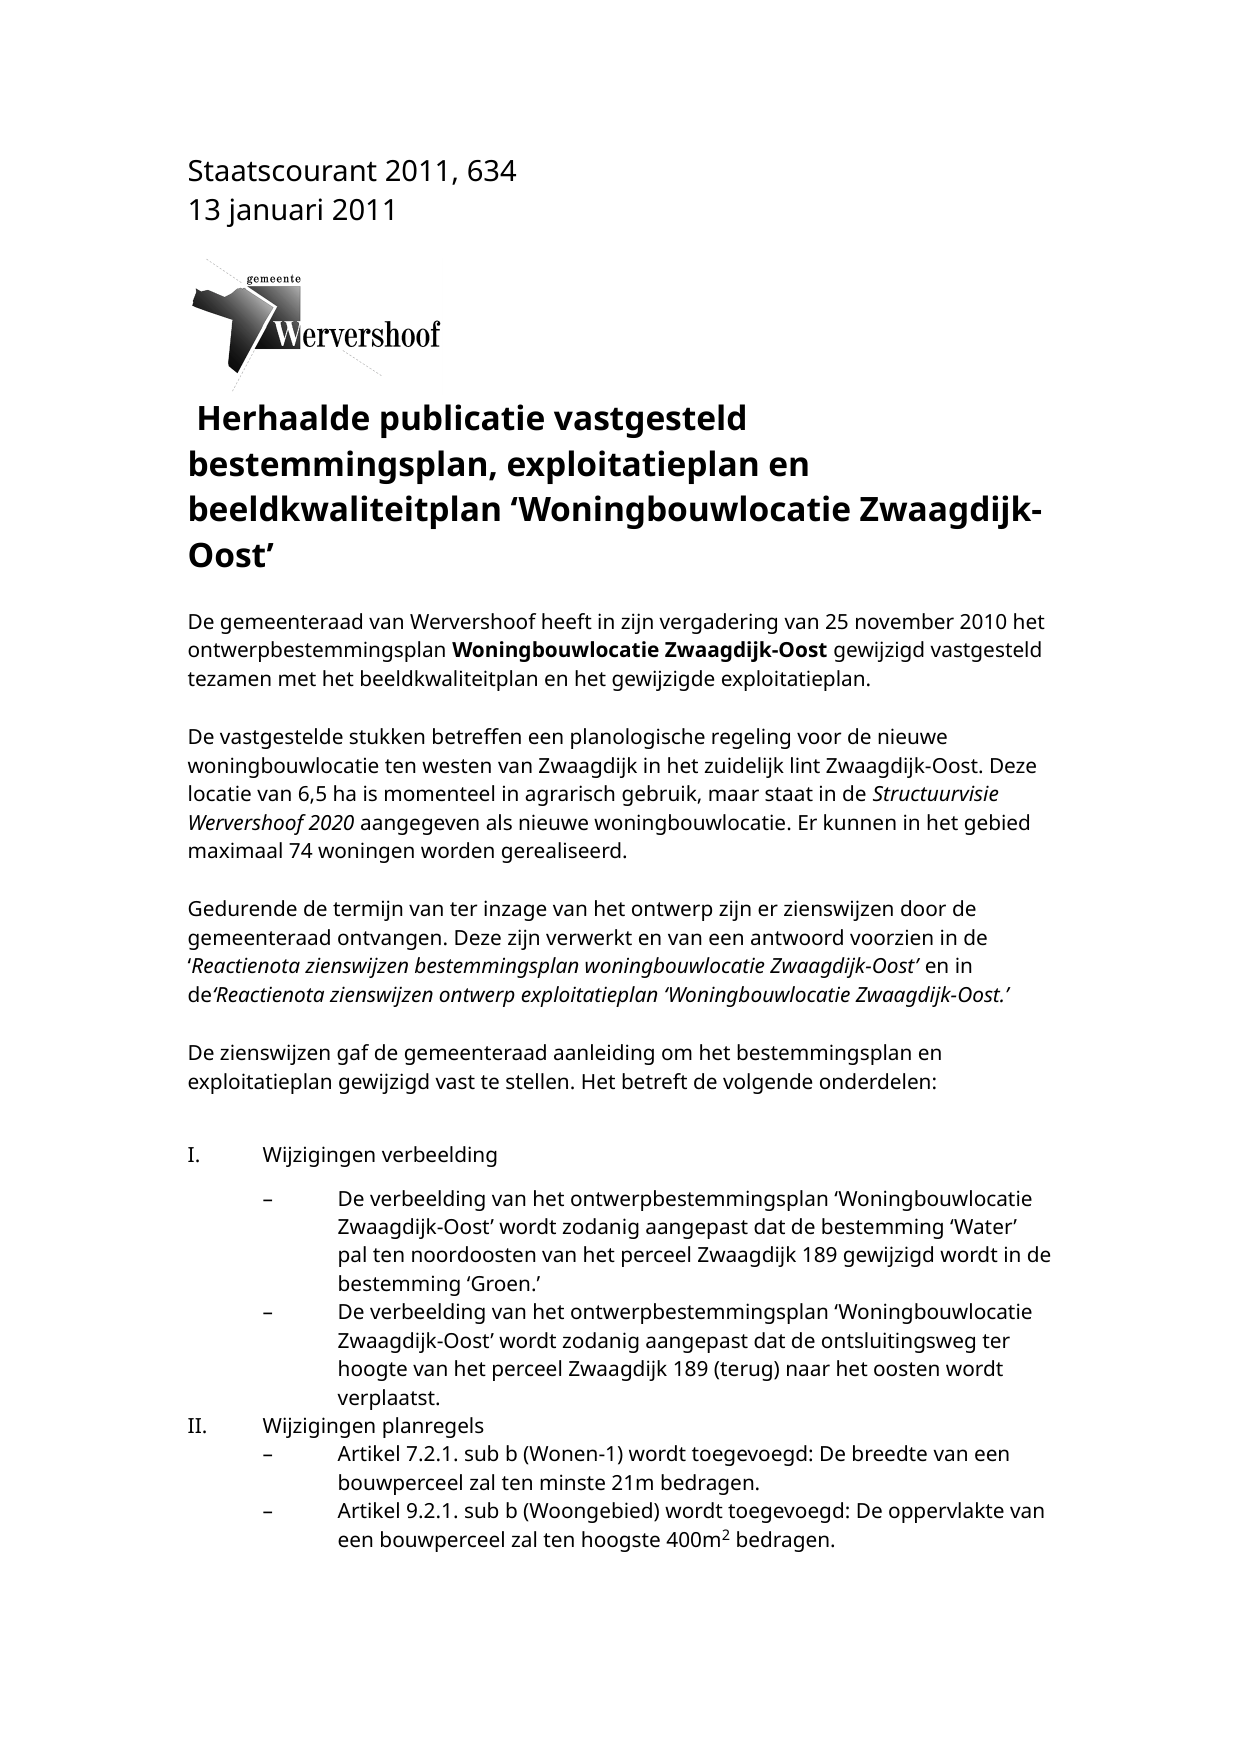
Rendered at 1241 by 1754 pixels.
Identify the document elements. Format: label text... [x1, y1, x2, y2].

list Wijzigingen verbeelding [187, 1140, 1053, 1169]
text Gedurende de termijn van ter inzage van het ontwerp zijn er zienswijzen door de gemeenteraad ontvangen. Deze zijn verwerkt en van een antwoord voorzien in de ‘Reactienota zienswijzen bestemmingsplan woningbouwlocatie Zwaagdijk-Oost’ en in de‘Reactienota zienswijzen ontwerp exploitatieplan ‘Woningbouwlocatie Zwaagdijk-Oost.’ [187, 894, 1053, 1008]
list De verbeelding van het ontwerpbestemmingsplan ‘Woningbouwlocatie Zwaagdijk-Oost’ wordt zodanig aangepast dat de ontsluitingsweg ter hoogte van het perceel Zwaagdijk 189 (terug) naar het oosten wordt verplaatst. [262, 1297, 1053, 1411]
text Staatscourant 2011, 634 [187, 150, 1053, 190]
list Artikel 9.2.1. sub b (Woongebied) wordt toegevoegd: De oppervlakte van een bouwperceel zal ten hoogste 400m2 bedragen. [262, 1496, 1053, 1553]
text 13 januari 2011 [187, 190, 1053, 229]
list Artikel 7.2.1. sub b (Wonen-1) wordt toegevoegd: De breedte van een bouwperceel zal ten minste 21m bedragen. [262, 1439, 1053, 1496]
text De gemeenteraad van Wervershoof heeft in zijn vergadering van 25 november 2010 het ontwerpbestemmingsplan Woningbouwlocatie Zwaagdijk-Oost gewijzigd vastgesteld tezamen met het beeldkwaliteitplan en het gewijzigde exploitatieplan. [187, 607, 1053, 692]
text De vastgestelde stukken betreffen een planologische regeling voor de nieuwe woningbouwlocatie ten westen van Zwaagdijk in het zuidelijk lint Zwaagdijk-Oost. Deze locatie van 6,5 ha is momenteel in agrarisch gebruik, maar staat in de Structuurvisie Wervershoof 2020 aangegeven als nieuwe woningbouwlocatie. Er kunnen in het gebied maximaal 74 woningen worden gerealiseerd. [187, 722, 1053, 864]
text De zienswijzen gaf de gemeenteraad aanleiding om het bestemmingsplan en exploitatieplan gewijzigd vast te stellen. Het betreft de volgende onderdelen: [187, 1038, 1053, 1095]
list De verbeelding van het ontwerpbestemmingsplan ‘Woningbouwlocatie Zwaagdijk-Oost’ wordt zodanig aangepast dat de bestemming ‘Water’ pal ten noordoosten van het perceel Zwaagdijk 189 gewijzigd wordt in de bestemming ‘Groen.’ [262, 1184, 1053, 1297]
picture [187, 258, 443, 395]
list Wijzigingen planregels [187, 1411, 1053, 1439]
subtitle Herhaalde publicatie vastgesteld bestemmingsplan, exploitatieplan en beeldkwaliteitplan ‘Woningbouwlocatie Zwaagdijk-Oost’ [187, 271, 1053, 577]
